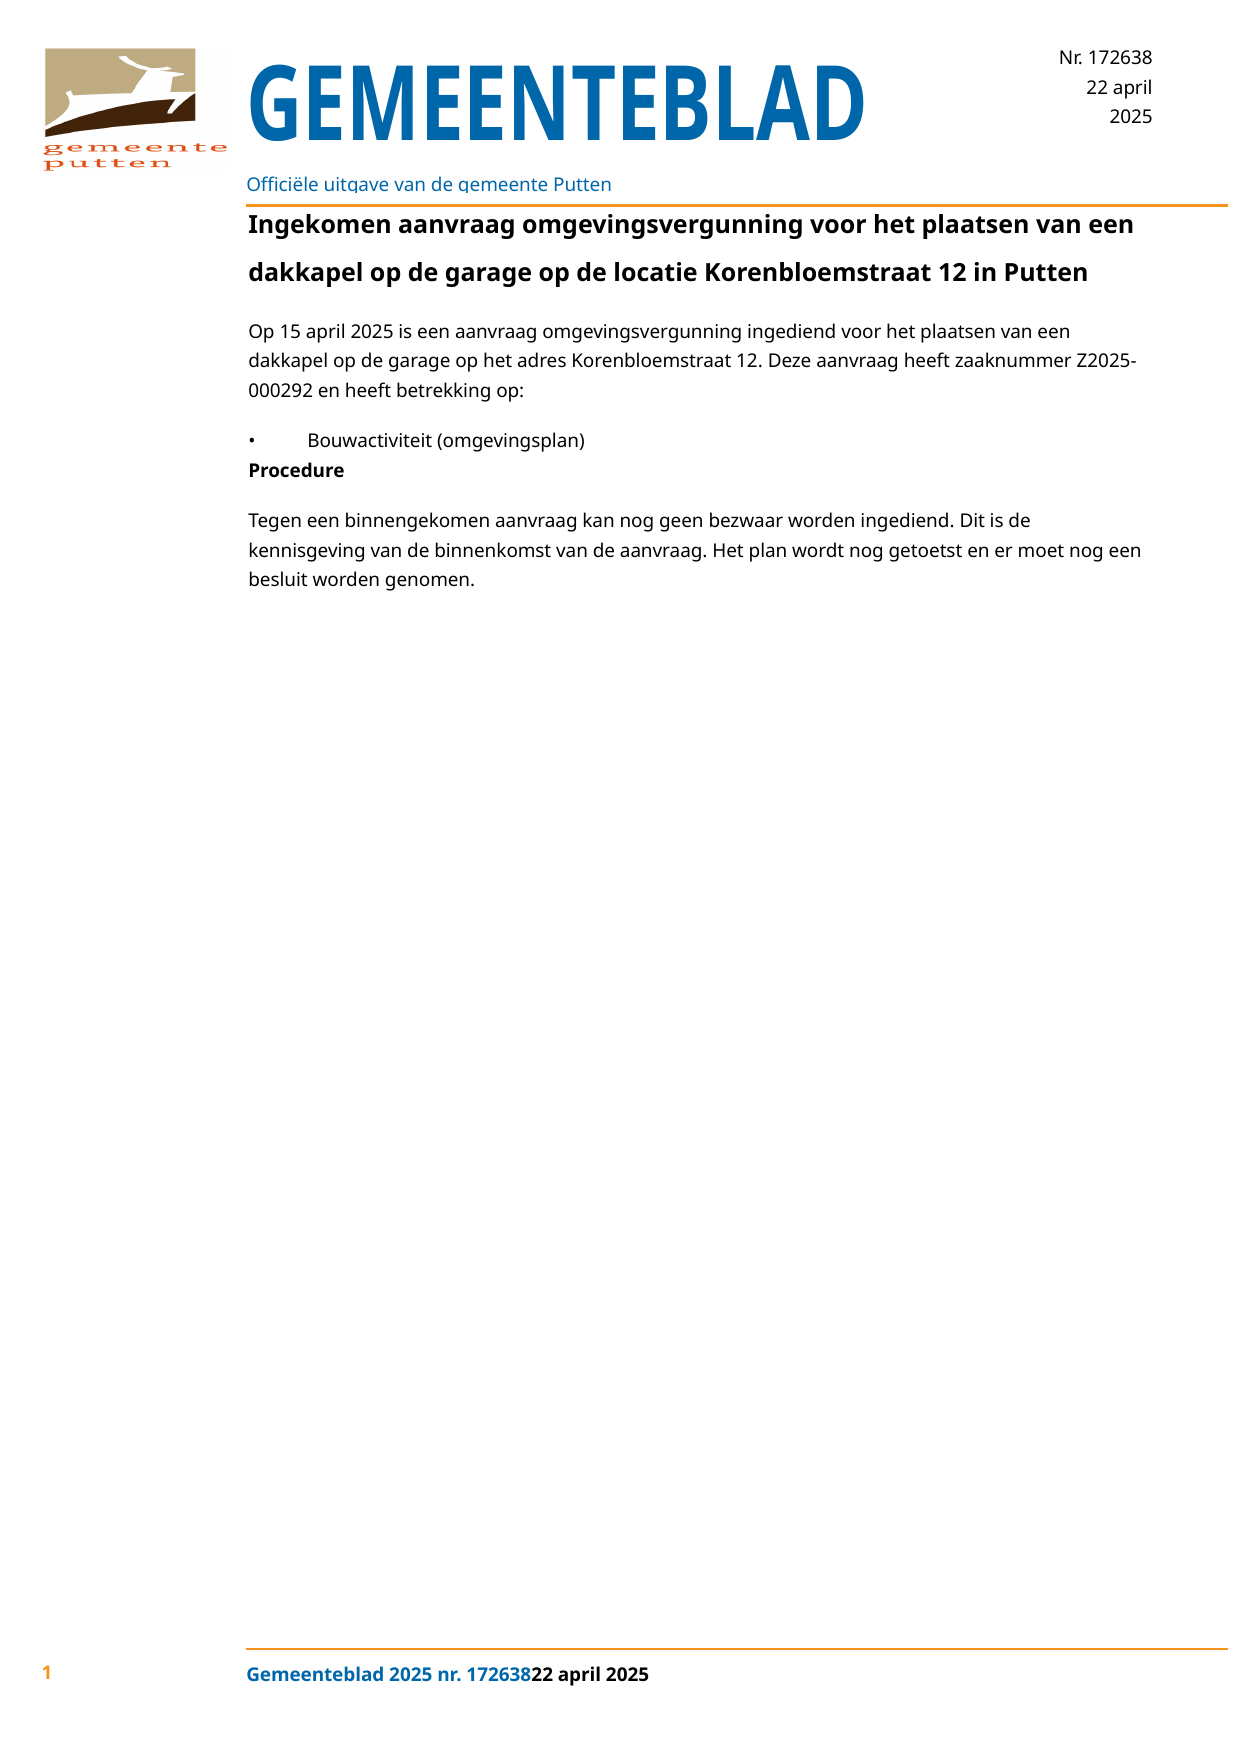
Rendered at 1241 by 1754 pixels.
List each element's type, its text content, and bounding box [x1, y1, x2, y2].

text Procedure [248, 457, 1152, 483]
text Ingekomen aanvraag omgevingsvergunning voor het plaatsen van een dakkapel op de garage op de locatie Korenbloemstraat 12 in Putten [248, 207, 1152, 288]
text Tegen een binnengekomen aanvraag kan nog geen bezwaar worden ingediend. Dit is de kennisgeving van de binnenkomst van de aanvraag. Het plan wordt nog getoetst en er moet nog een besluit worden genomen. [248, 507, 1152, 592]
picture [41, 47, 231, 172]
text Op 15 april 2025 is een aanvraag omgevingsvergunning ingediend voor het plaatsen van een dakkapel op de garage op het adres Korenbloemstraat 12. Deze aanvraag heeft zaaknummer Z2025-000292 en heeft betrekking op: [248, 318, 1152, 403]
list Bouwactiviteit (omgevingsplan) [248, 427, 1152, 453]
